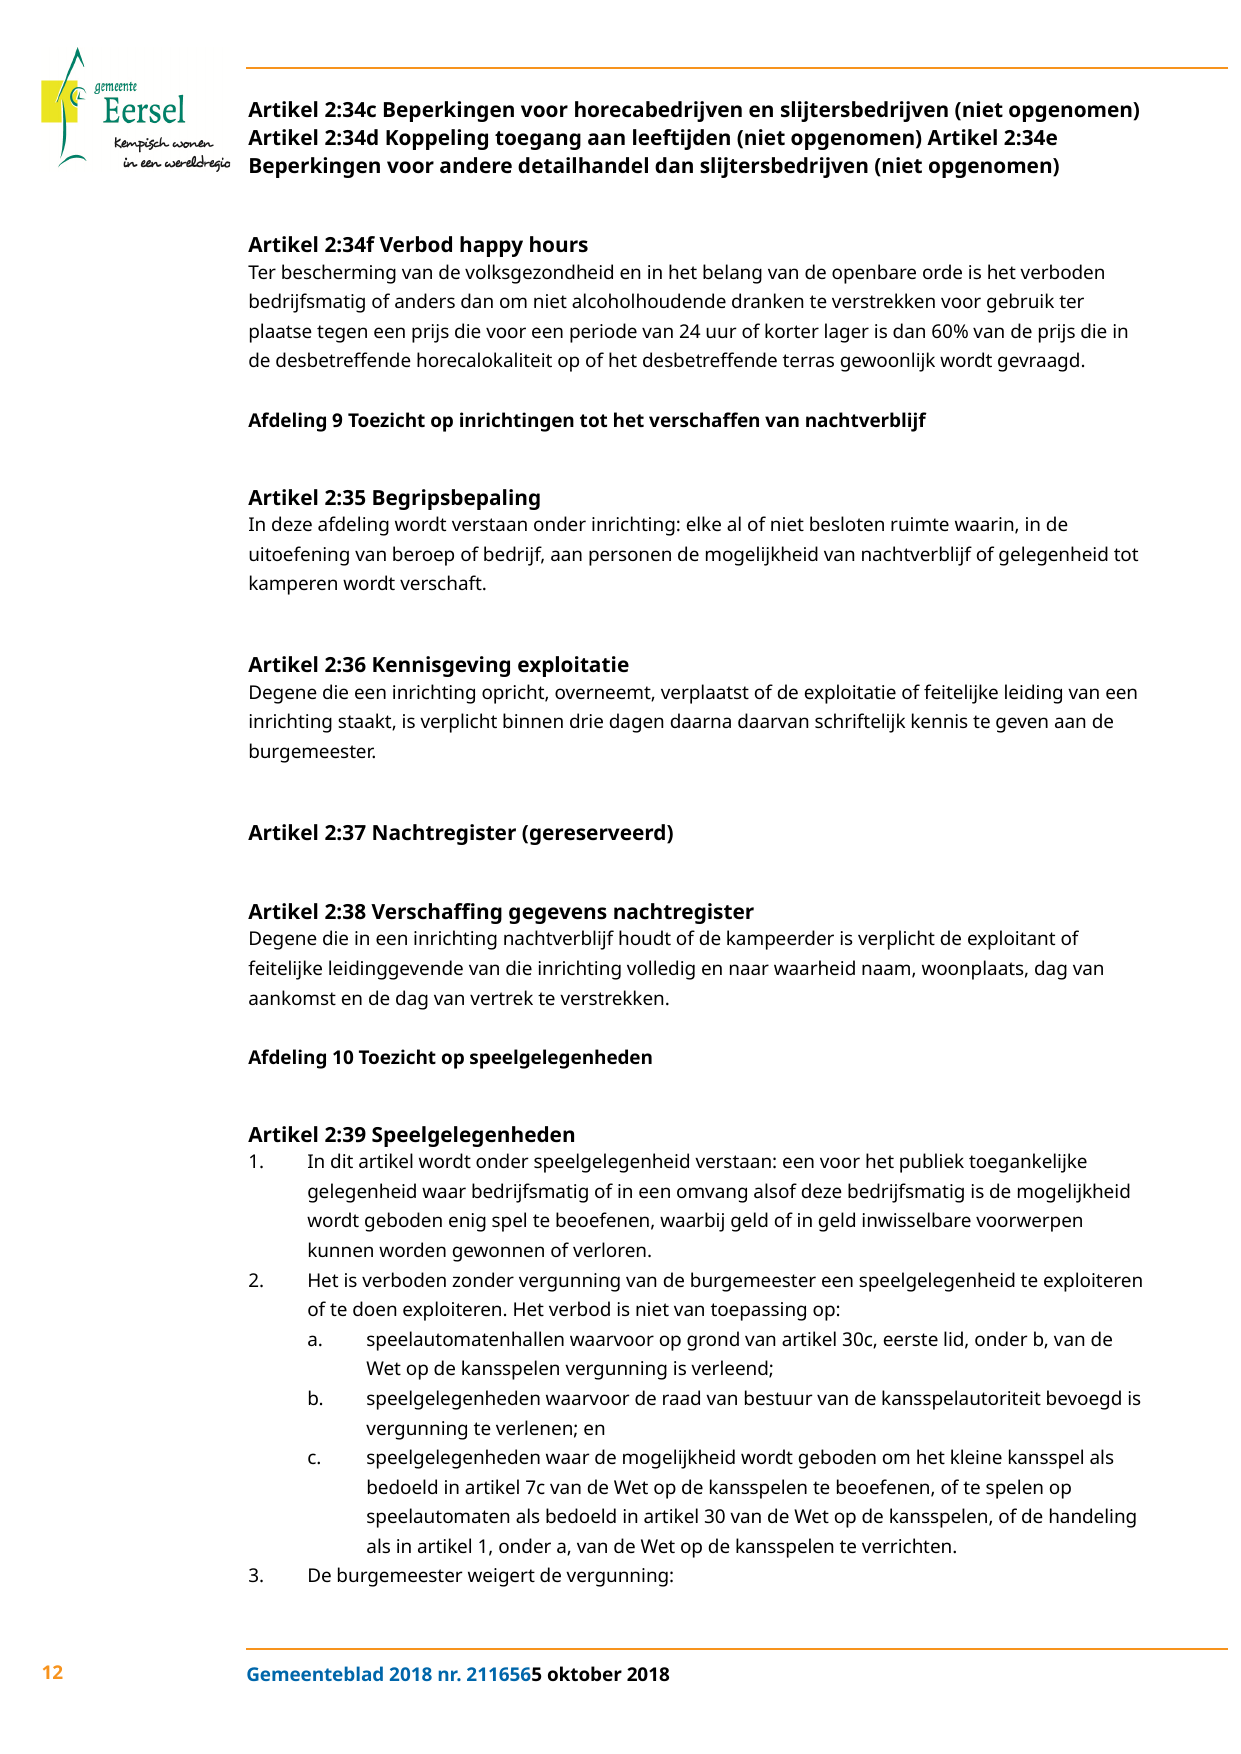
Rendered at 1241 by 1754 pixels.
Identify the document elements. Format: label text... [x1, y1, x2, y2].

text Ter bescherming van de volksgezondheid en in het belang van de openbare orde is het verboden bedrijfsmatig of anders dan om niet alcoholhoudende dranken te verstrekken voor gebruik ter plaatse tegen een prijs die voor een periode van 24 uur of korter lager is dan 60% van de prijs die in de desbetreffende horecalokaliteit op of het desbetreffende terras gewoonlijk wordt gevraagd. [248, 259, 1152, 373]
text Artikel 2:37 Nachtregister (gereserveerd) [248, 818, 1152, 847]
list In dit artikel wordt onder speelgelegenheid verstaan: een voor het publiek toegankelijke gelegenheid waar bedrijfsmatig of in een omvang alsof deze bedrijfsmatig is de mogelijkheid wordt geboden enig spel te beoefenen, waarbij geld of in geld inwisselbare voorwerpen kunnen worden gewonnen of verloren. [248, 1148, 1152, 1263]
text Artikel 2:34f Verbod happy hours [248, 231, 1152, 259]
list speelautomatenhallen waarvoor op grond van artikel 30c, eerste lid, onder b, van de Wet op de kansspelen vergunning is verleend; [307, 1326, 1152, 1381]
text Artikel 2:34c Beperkingen voor horecabedrijven en slijtersbedrijven (niet opgenomen) Artikel 2:34d Koppeling toegang aan leeftijden (niet opgenomen) Artikel 2:34e Beperkingen voor andere detailhandel dan slijtersbedrijven (niet opgenomen) [248, 95, 1152, 180]
text Afdeling 10 Toezicht op speelgelegenheden [248, 1044, 1152, 1069]
text Degene die in een inrichting nachtverblijf houdt of de kampeerder is verplicht de exploitant of feitelijke leidinggevende van die inrichting volledig en naar waarheid naam, woonplaats, dag van aankomst en de dag van vertrek te verstrekken. [248, 926, 1152, 1010]
list speelgelegenheden waar de mogelijkheid wordt geboden om het kleine kansspel als bedoeld in artikel 7c van de Wet op de kansspelen te beoefenen, of te spelen op speelautomaten als bedoeld in artikel 30 van de Wet op de kansspelen, of de handeling als in artikel 1, onder a, van de Wet op de kansspelen te verrichten. [307, 1444, 1152, 1559]
text Artikel 2:35 Begripsbepaling [248, 483, 1152, 511]
text Afdeling 9 Toezicht op inrichtingen tot het verschaffen van nachtverblijf [248, 407, 1152, 433]
text Artikel 2:36 Kennisgeving exploitatie [248, 651, 1152, 679]
text In deze afdeling wordt verstaan onder inrichting: elke al of niet besloten ruimte waarin, in de uitoefening van beroep of bedrijf, aan personen de mogelijkheid van nachtverblijf of gelegenheid tot kamperen wordt verschaft. [248, 511, 1152, 596]
text Degene die een inrichting opricht, overneemt, verplaatst of de exploitatie of feitelijke leiding van een inrichting staakt, is verplicht binnen drie dagen daarna daarvan schriftelijk kennis te geven aan de burgemeester. [248, 679, 1152, 764]
picture [41, 47, 231, 172]
list De burgemeester weigert de vergunning: [248, 1563, 1152, 1588]
list speelgelegenheden waarvoor de raad van bestuur van de kansspelautoriteit bevoegd is vergunning te verlenen; en [307, 1385, 1152, 1440]
text Artikel 2:39 Speelgelegenheden [248, 1120, 1152, 1148]
list Het is verboden zonder vergunning van de burgemeester een speelgelegenheid te exploiteren of te doen exploiteren. Het verbod is niet van toepassing op: [248, 1267, 1152, 1322]
text Artikel 2:38 Verschaffing gegevens nachtregister [248, 897, 1152, 926]
